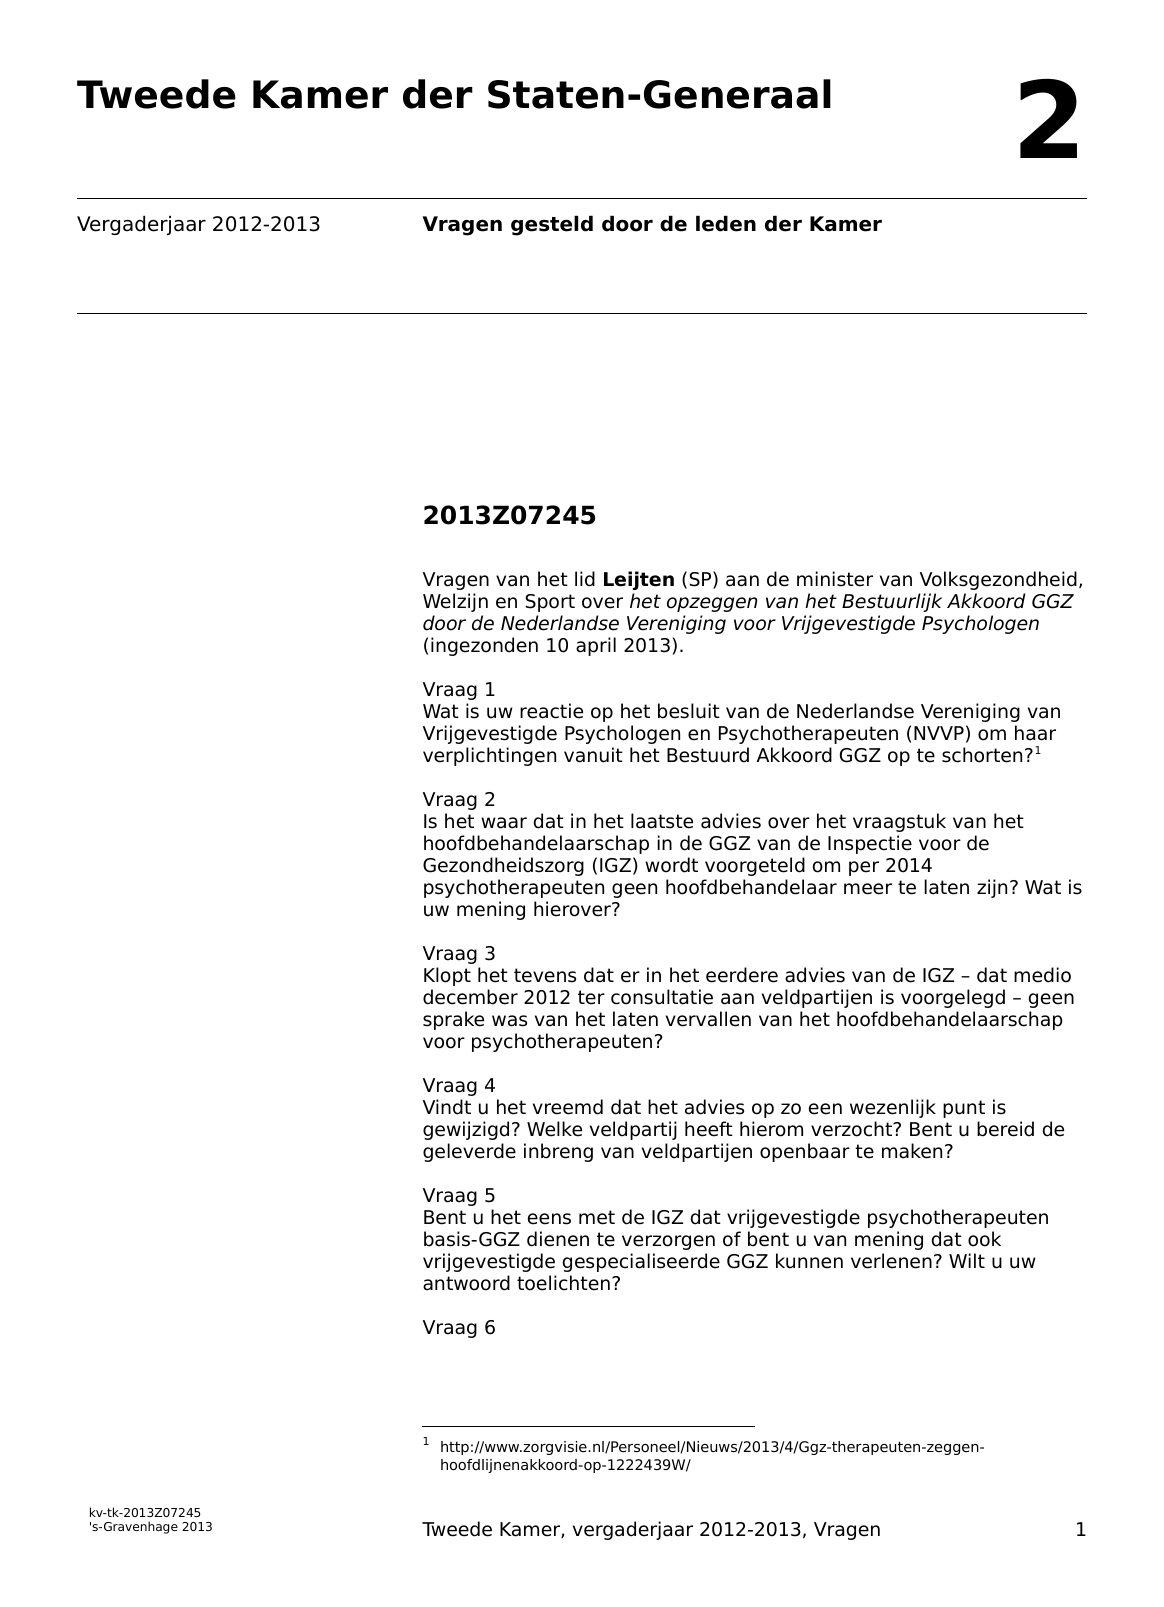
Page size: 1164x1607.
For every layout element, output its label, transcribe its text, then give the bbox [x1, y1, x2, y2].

text Vraag 5 [422, 1185, 1087, 1207]
text Vraag 6 [422, 1317, 1087, 1339]
text Vraag 2 [422, 789, 1087, 811]
text Vraag 1 [422, 679, 1087, 701]
text Vraag 3 [422, 943, 1087, 965]
table_header Tweede Kamer der Staten-Generaal [77, 59, 886, 198]
text Vindt u het vreemd dat het advies op zo een wezenlijk punt is gewijzigd? Welke veldpartij heeft hierom verzocht? Bent u bereid de geleverde inbreng van veldpartijen openbaar te maken? [422, 1097, 1087, 1163]
text Vraag 4 [422, 1075, 1087, 1097]
table_cell Vragen gesteld door de leden der Kamer [422, 199, 1087, 313]
table_header 2 [886, 59, 1087, 198]
text 's-Gravenhage 2013 [88, 1520, 323, 1534]
text Is het waar dat in het laatste advies over het vraagstuk van het hoofdbehandelaarschap in de GGZ van de Inspectie voor de Gezondheidszorg (IGZ) wordt voorgeteld om per 2014 psychotherapeuten geen hoofdbehandelaar meer te laten zijn? Wat is uw mening hierover? [422, 811, 1087, 921]
text Klopt het tevens dat er in het eerdere advies van de IGZ – dat medio december 2012 ter consultatie aan veldpartijen is voorgelegd – geen sprake was van het laten vervallen van het hoofdbehandelaarschap voor psychotherapeuten? [422, 965, 1087, 1053]
text 2013Z07245 [422, 501, 1087, 531]
table_cell Vergaderjaar 2012-2013 [77, 199, 422, 313]
text Bent u het eens met de IGZ dat vrijgevestigde psychotherapeuten basis-GGZ dienen te verzorgen of bent u van mening dat ook vrijgevestigde gespecialiseerde GGZ kunnen verlenen? Wilt u uw antwoord toelichten? [422, 1207, 1087, 1295]
text Wat is uw reactie op het besluit van de Nederlandse Vereniging van Vrijgevestigde Psychologen en Psychotherapeuten (NVVP) om haar verplichtingen vanuit het Bestuurd Akkoord GGZ op te schorten? [422, 701, 1087, 767]
text kv-tk-2013Z07245 [88, 1506, 323, 1520]
text Vragen van het lid Leijten (SP) aan de minister van Volksgezondheid, Welzijn en Sport over het opzeggen van het Bestuurlijk Akkoord GGZ door de Nederlandse Vereniging voor Vrijgevestigde Psychologen (ingezonden 10 april 2013). [422, 569, 1087, 657]
text http://www.zorgvisie.nl/Personeel/Nieuws/2013/4/Ggz-therapeuten-zeggen-hoofdlijnenakkoord-op-1222439W/ [422, 1435, 1087, 1474]
